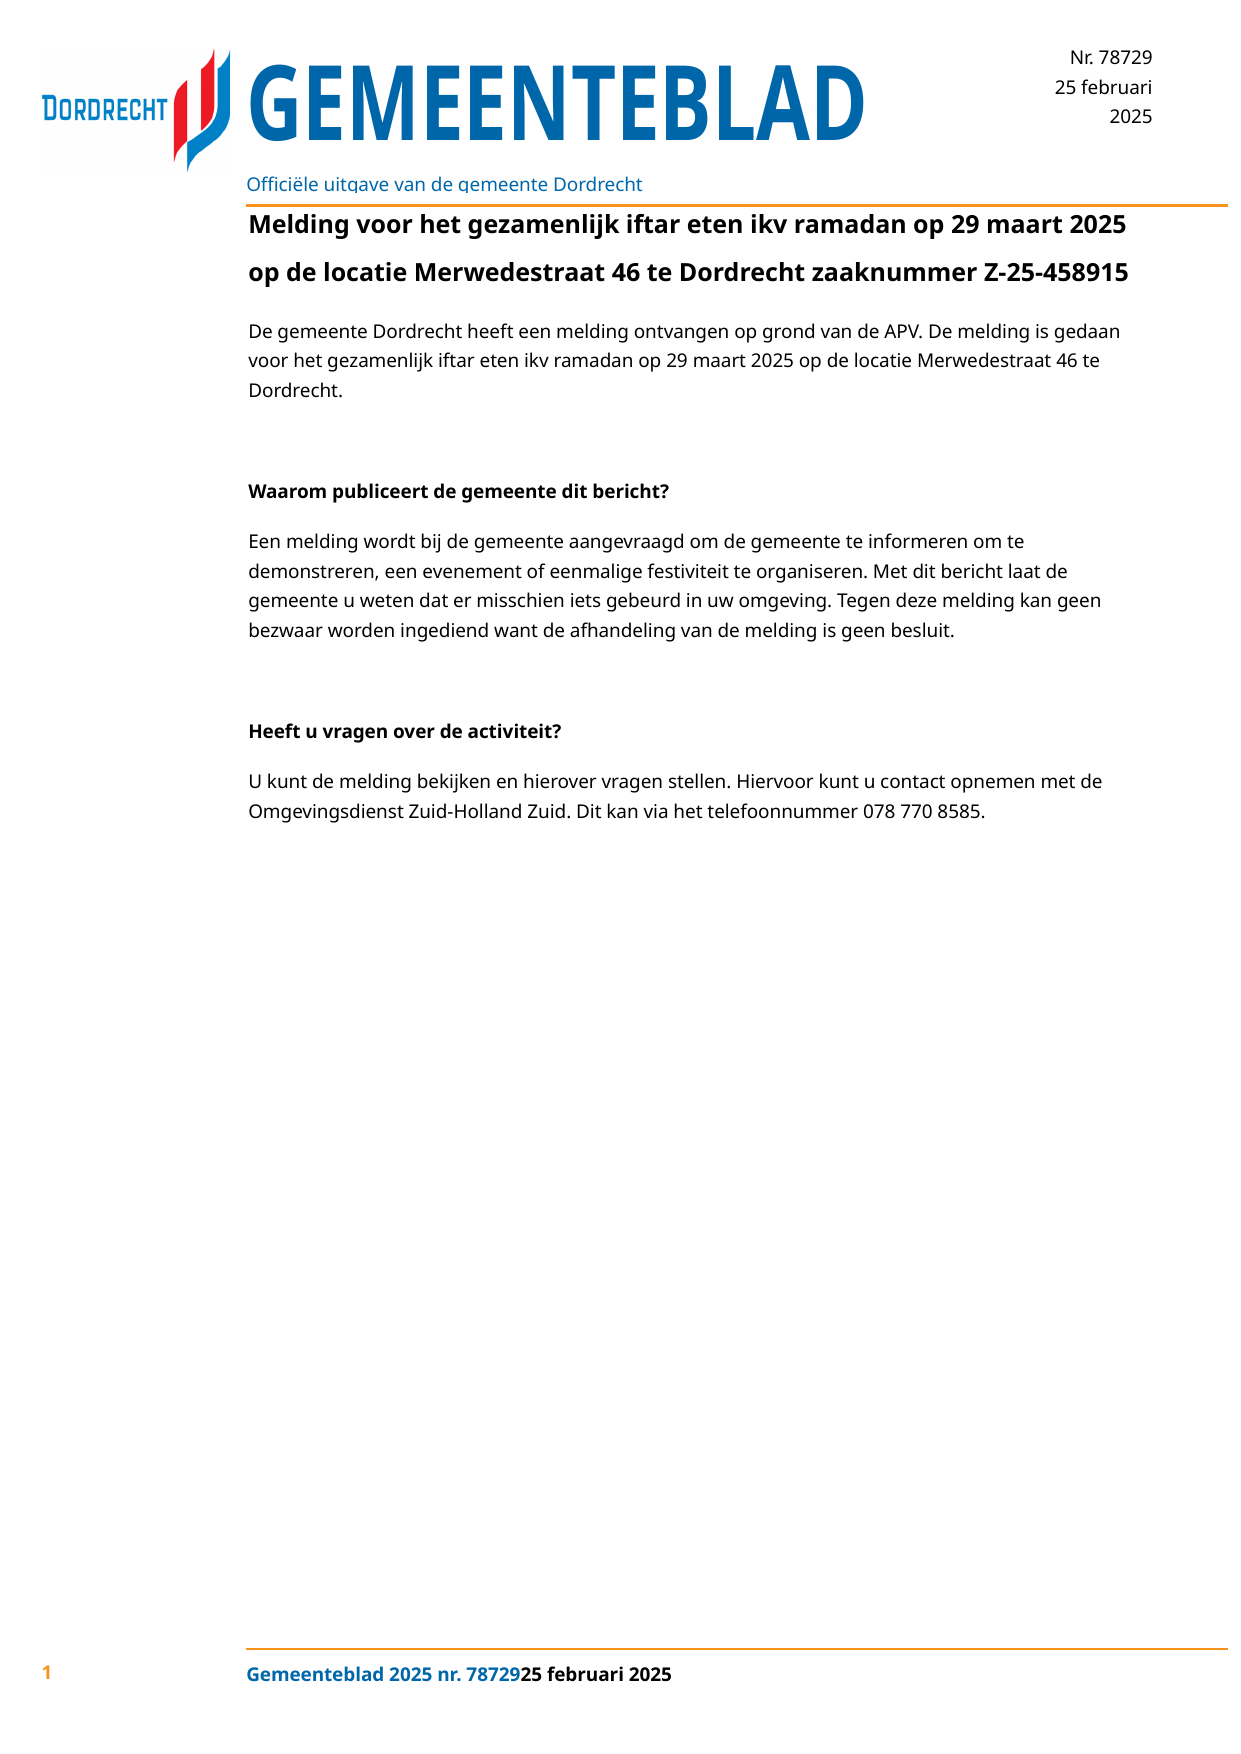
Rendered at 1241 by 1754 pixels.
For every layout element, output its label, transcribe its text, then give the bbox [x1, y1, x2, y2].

text Heeft u vragen over de activiteit? [248, 718, 1152, 744]
text Waarom publiceert de gemeente dit bericht? [248, 478, 1152, 504]
text De gemeente Dordrecht heeft een melding ontvangen op grond van de APV. De melding is gedaan voor het gezamenlijk iftar eten ikv ramadan op 29 maart 2025 op de locatie Merwedestraat 46 te Dordrecht. [248, 318, 1152, 403]
picture [41, 47, 231, 172]
text Een melding wordt bij de gemeente aangevraagd om de gemeente te informeren om te demonstreren, een evenement of eenmalige festiviteit te organiseren. Met dit bericht laat de gemeente u weten dat er misschien iets gebeurd in uw omgeving. Tegen deze melding kan geen bezwaar worden ingediend want de afhandeling van de melding is geen besluit. [248, 528, 1152, 643]
text Melding voor het gezamenlijk iftar eten ikv ramadan op 29 maart 2025 op de locatie Merwedestraat 46 te Dordrecht zaaknummer Z-25-458915 [248, 207, 1152, 288]
text U kunt de melding bekijken en hierover vragen stellen. Hiervoor kunt u contact opnemen met de Omgevingsdienst Zuid-Holland Zuid. Dit kan via het telefoonnummer 078 770 8585. [248, 768, 1152, 824]
